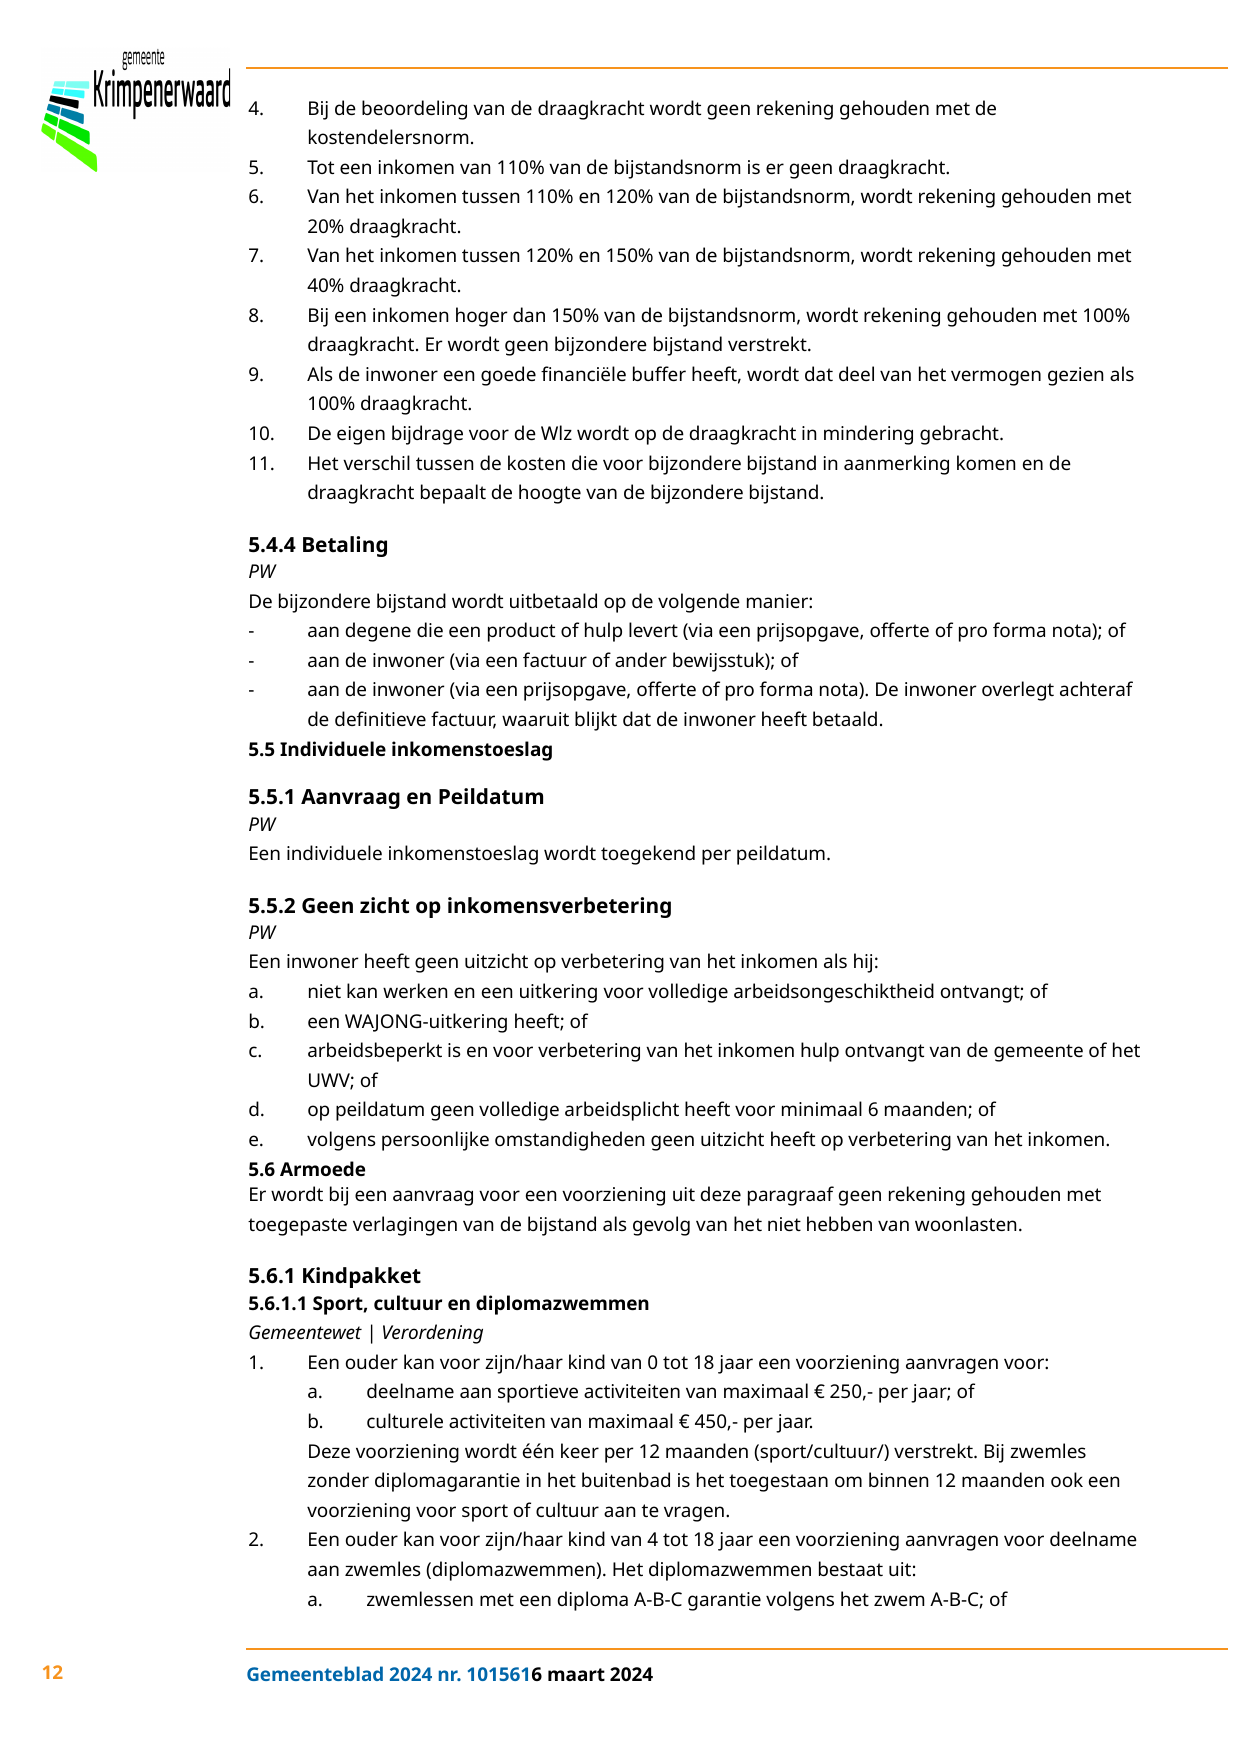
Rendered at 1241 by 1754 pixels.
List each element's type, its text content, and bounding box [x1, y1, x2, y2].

text Een individuele inkomenstoeslag wordt toegekend per peildatum. [248, 840, 1152, 866]
list Van het inkomen tussen 120% en 150% van de bijstandsnorm, wordt rekening gehouden met 40% draagkracht. [248, 243, 1152, 298]
list een WAJONG-uitkering heeft; of [248, 1008, 1152, 1034]
text PW [248, 558, 1152, 584]
list aan degene die een product of hulp levert (via een prijsopgave, offerte of pro forma nota); of [248, 617, 1152, 643]
list aan de inwoner (via een factuur of ander bewijsstuk); of [248, 647, 1152, 673]
text 5.6.1 Kindpakket [248, 1262, 1152, 1290]
list Het verschil tussen de kosten die voor bijzondere bijstand in aanmerking komen en de draagkracht bepaalt de hoogte van de bijzondere bijstand. [248, 450, 1152, 505]
list De eigen bijdrage voor de Wlz wordt op de draagkracht in mindering gebracht. [248, 420, 1152, 446]
list arbeidsbeperkt is en voor verbetering van het inkomen hulp ontvangt van de gemeente of het UWV; of [248, 1037, 1152, 1093]
text Een inwoner heeft geen uitzicht op verbetering van het inkomen als hij: [248, 949, 1152, 974]
text Er wordt bij een aanvraag voor een voorziening uit deze paragraaf geen rekening gehouden met toegepaste verlagingen van de bijstand als gevolg van het niet hebben van woonlasten. [248, 1182, 1152, 1237]
list zwemlessen met een diploma A-B-C garantie volgens het zwem A-B-C; of [307, 1586, 1152, 1612]
list aan de inwoner (via een prijsopgave, offerte of pro forma nota). De inwoner overlegt achteraf de definitieve factuur, waaruit blijkt dat de inwoner heeft betaald. [248, 677, 1152, 732]
text 5.6 Armoede [248, 1156, 1152, 1182]
list Bij een inkomen hoger dan 150% van de bijstandsnorm, wordt rekening gehouden met 100% draagkracht. Er wordt geen bijzondere bijstand verstrekt. [248, 302, 1152, 357]
list deelname aan sportieve activiteiten van maximaal € 250,- per jaar; of [307, 1379, 1152, 1404]
list Een ouder kan voor zijn/haar kind van 4 tot 18 jaar een voorziening aanvragen voor deelname aan zwemles (diplomazwemmen). Het diplomazwemmen bestaat uit: [248, 1527, 1152, 1582]
list niet kan werken en een uitkering voor volledige arbeidsongeschiktheid ontvangt; of [248, 978, 1152, 1004]
text 5.6.1.1 Sport, cultuur en diplomazwemmen [248, 1290, 1152, 1316]
list Van het inkomen tussen 110% en 120% van de bijstandsnorm, wordt rekening gehouden met 20% draagkracht. [248, 183, 1152, 239]
text 5.4.4 Betaling [248, 530, 1152, 558]
list volgens persoonlijke omstandigheden geen uitzicht heeft op verbetering van het inkomen. [248, 1126, 1152, 1152]
picture [41, 47, 231, 172]
text De bijzondere bijstand wordt uitbetaald op de volgende manier: [248, 588, 1152, 613]
text PW [248, 811, 1152, 836]
list culturele activiteiten van maximaal € 450,- per jaar. [307, 1408, 1152, 1434]
text 5.5 Individuele inkomenstoeslag [248, 736, 1152, 761]
list Bij de beoordeling van de draagkracht wordt geen rekening gehouden met de kostendelersnorm. [248, 95, 1152, 150]
list Een ouder kan voor zijn/haar kind van 0 tot 18 jaar een voorziening aanvragen voor: [248, 1349, 1152, 1375]
list Als de inwoner een goede financiële buffer heeft, wordt dat deel van het vermogen gezien als 100% draagkracht. [248, 361, 1152, 416]
list Tot een inkomen van 110% van de bijstandsnorm is er geen draagkracht. [248, 154, 1152, 180]
text 5.5.2 Geen zicht op inkomensverbetering [248, 891, 1152, 919]
text Gemeentewet | Verordening [248, 1319, 1152, 1345]
text 5.5.1 Aanvraag en Peildatum [248, 782, 1152, 811]
list Deze voorziening wordt één keer per 12 maanden (sport/cultuur/) verstrekt. Bij zwemles zonder diplomagarantie in het buitenbad is het toegestaan om binnen 12 maanden ook een voorziening voor sport of cultuur aan te vragen. [248, 1438, 1152, 1523]
text PW [248, 919, 1152, 945]
list op peildatum geen volledige arbeidsplicht heeft voor minimaal 6 maanden; of [248, 1097, 1152, 1122]
